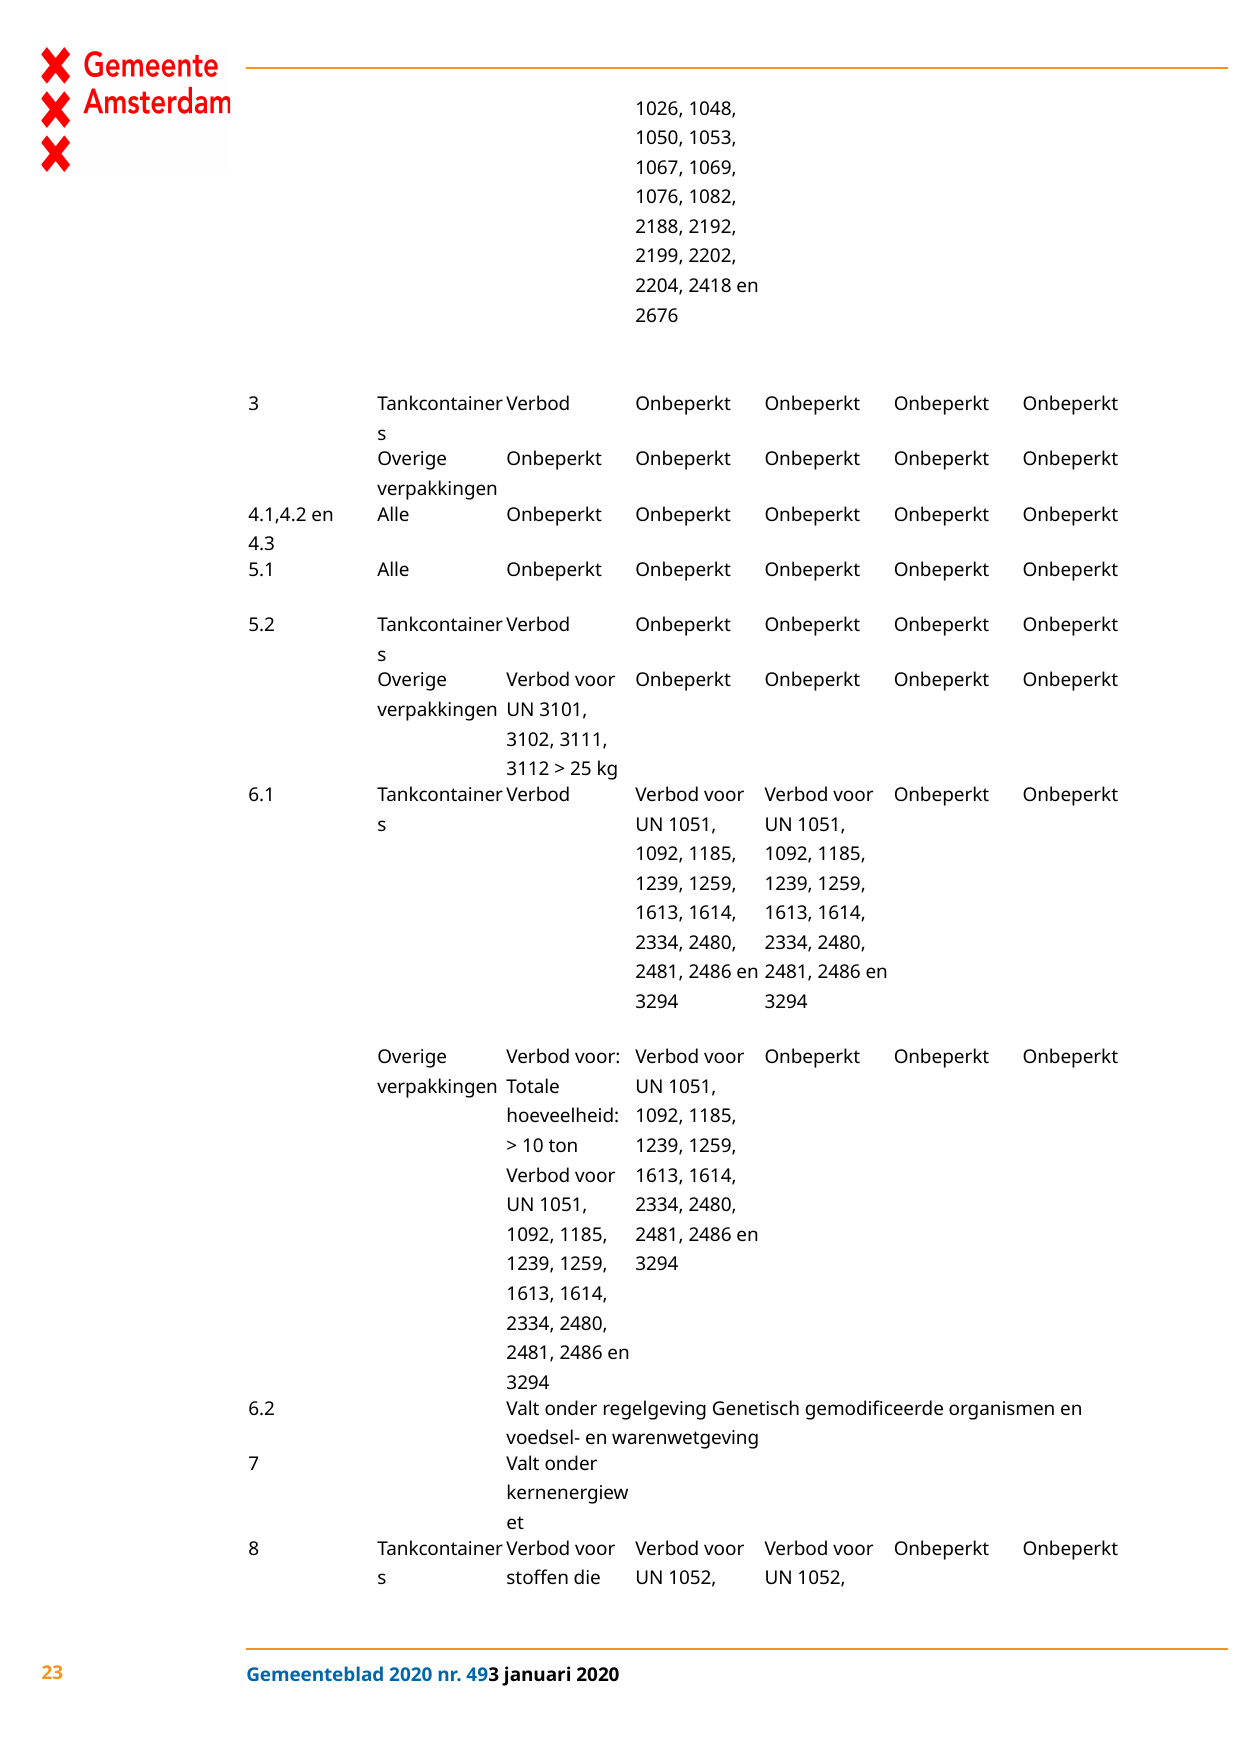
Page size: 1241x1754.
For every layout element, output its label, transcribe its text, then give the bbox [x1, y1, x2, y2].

table_cell 1026, 1048, 1050, 1053, 1067, 1069, 1076, 1082, 2188, 2192, 2199, 2202, 2204, 2418 en 2676 [635, 95, 764, 357]
table_cell Verbod [506, 611, 635, 667]
table_cell Alle [377, 556, 506, 611]
table_cell [1023, 95, 1152, 357]
table_cell Verbod voor UN 1051, 1092, 1185, 1239, 1259, 1613, 1614, 2334, 2480, 2481, 2486 en 3294 [764, 781, 893, 1043]
table_cell Onbeperkt [764, 1044, 893, 1395]
table_cell Verbod voor UN 1052, [764, 1535, 893, 1590]
table_cell Verbod voor UN 3101, 3102, 3111, 3112 > 25 kg [506, 667, 635, 781]
table_cell [377, 1450, 506, 1535]
table_cell Onbeperkt [506, 556, 635, 611]
table_cell 7 [248, 1450, 377, 1535]
table_cell Overige verpakkingen [377, 445, 506, 501]
table_header Onbeperkt [894, 390, 1022, 445]
picture [41, 47, 231, 172]
table_cell Verbod voor stoffen die [506, 1535, 635, 1590]
table_cell Onbeperkt [635, 667, 764, 781]
table_cell [1023, 1450, 1152, 1535]
table_cell Onbeperkt [635, 501, 764, 556]
table_cell Tankcontainers [377, 611, 506, 667]
table_cell Onbeperkt [506, 501, 635, 556]
table_cell [248, 95, 377, 357]
table_cell Onbeperkt [894, 501, 1022, 556]
table_header Onbeperkt [1023, 390, 1152, 445]
table_cell Overige verpakkingen [377, 1044, 506, 1395]
table_cell 8 [248, 1535, 377, 1590]
table_header Onbeperkt [764, 390, 893, 445]
table_cell Onbeperkt [1023, 781, 1152, 1043]
table_cell Onbeperkt [1023, 667, 1152, 781]
table_cell Onbeperkt [635, 556, 764, 611]
table_cell [764, 1450, 893, 1535]
table_cell 5.2 [248, 611, 377, 781]
table_cell Onbeperkt [894, 781, 1022, 1043]
table_cell Verbod voor UN 1051, 1092, 1185, 1239, 1259, 1613, 1614, 2334, 2480, 2481, 2486 en 3294 [635, 1044, 764, 1395]
table_cell Onbeperkt [635, 611, 764, 667]
table_cell Tankcontainers [377, 781, 506, 1043]
table_cell [894, 95, 1022, 357]
table_cell Onbeperkt [894, 1535, 1022, 1590]
table_cell Onbeperkt [1023, 501, 1152, 556]
table_header Onbeperkt [635, 390, 764, 445]
table_cell Onbeperkt [894, 1044, 1022, 1395]
table_cell [506, 95, 635, 357]
table_header 3 [248, 390, 377, 501]
table_cell [377, 1395, 506, 1450]
table_cell Alle [377, 501, 506, 556]
table_header Tankcontainers [377, 390, 506, 445]
table_cell Onbeperkt [1023, 611, 1152, 667]
table_cell [764, 95, 893, 357]
table_cell Onbeperkt [894, 611, 1022, 667]
table_cell 5.1 [248, 556, 377, 611]
table_cell Onbeperkt [894, 667, 1022, 781]
table_cell 6.1 [248, 781, 377, 1395]
table_cell Verbod voor UN 1052, [635, 1535, 764, 1590]
table_cell [894, 1450, 1022, 1535]
table_header Verbod [506, 390, 635, 445]
table_cell [377, 95, 506, 357]
table_cell Onbeperkt [764, 445, 893, 501]
table_cell Onbeperkt [894, 556, 1022, 611]
table_cell Onbeperkt [506, 445, 635, 501]
table_cell 6.2 [248, 1395, 377, 1450]
table_cell Onbeperkt [764, 667, 893, 781]
table_cell Onbeperkt [764, 501, 893, 556]
table_cell Onbeperkt [894, 445, 1022, 501]
table_cell Verbod voor: Totale hoeveelheid: > 10 ton Verbod voor UN 1051, 1092, 1185, 1239, 1259, 1613, 1614, 2334, 2480, 2481, 2486 en 3294 [506, 1044, 635, 1395]
table_cell Onbeperkt [764, 556, 893, 611]
table_cell [635, 1450, 764, 1535]
table_cell Onbeperkt [1023, 1535, 1152, 1590]
table_cell Verbod voor UN 1051, 1092, 1185, 1239, 1259, 1613, 1614, 2334, 2480, 2481, 2486 en 3294 [635, 781, 764, 1043]
table_cell Onbeperkt [1023, 445, 1152, 501]
table_cell Onbeperkt [1023, 1044, 1152, 1395]
table_cell Overige verpakkingen [377, 667, 506, 781]
table_cell Onbeperkt [1023, 556, 1152, 611]
table_cell 4.1,4.2 en 4.3 [248, 501, 377, 556]
table_cell Tankcontainers [377, 1535, 506, 1590]
table_cell Verbod [506, 781, 635, 1043]
table_cell Valt onder kernenergiewet [506, 1450, 635, 1535]
table_cell Onbeperkt [635, 445, 764, 501]
table_cell Valt onder regelgeving Genetisch gemodificeerde organismen en voedsel- en warenwetgeving [506, 1395, 1152, 1450]
table_cell Onbeperkt [764, 611, 893, 667]
